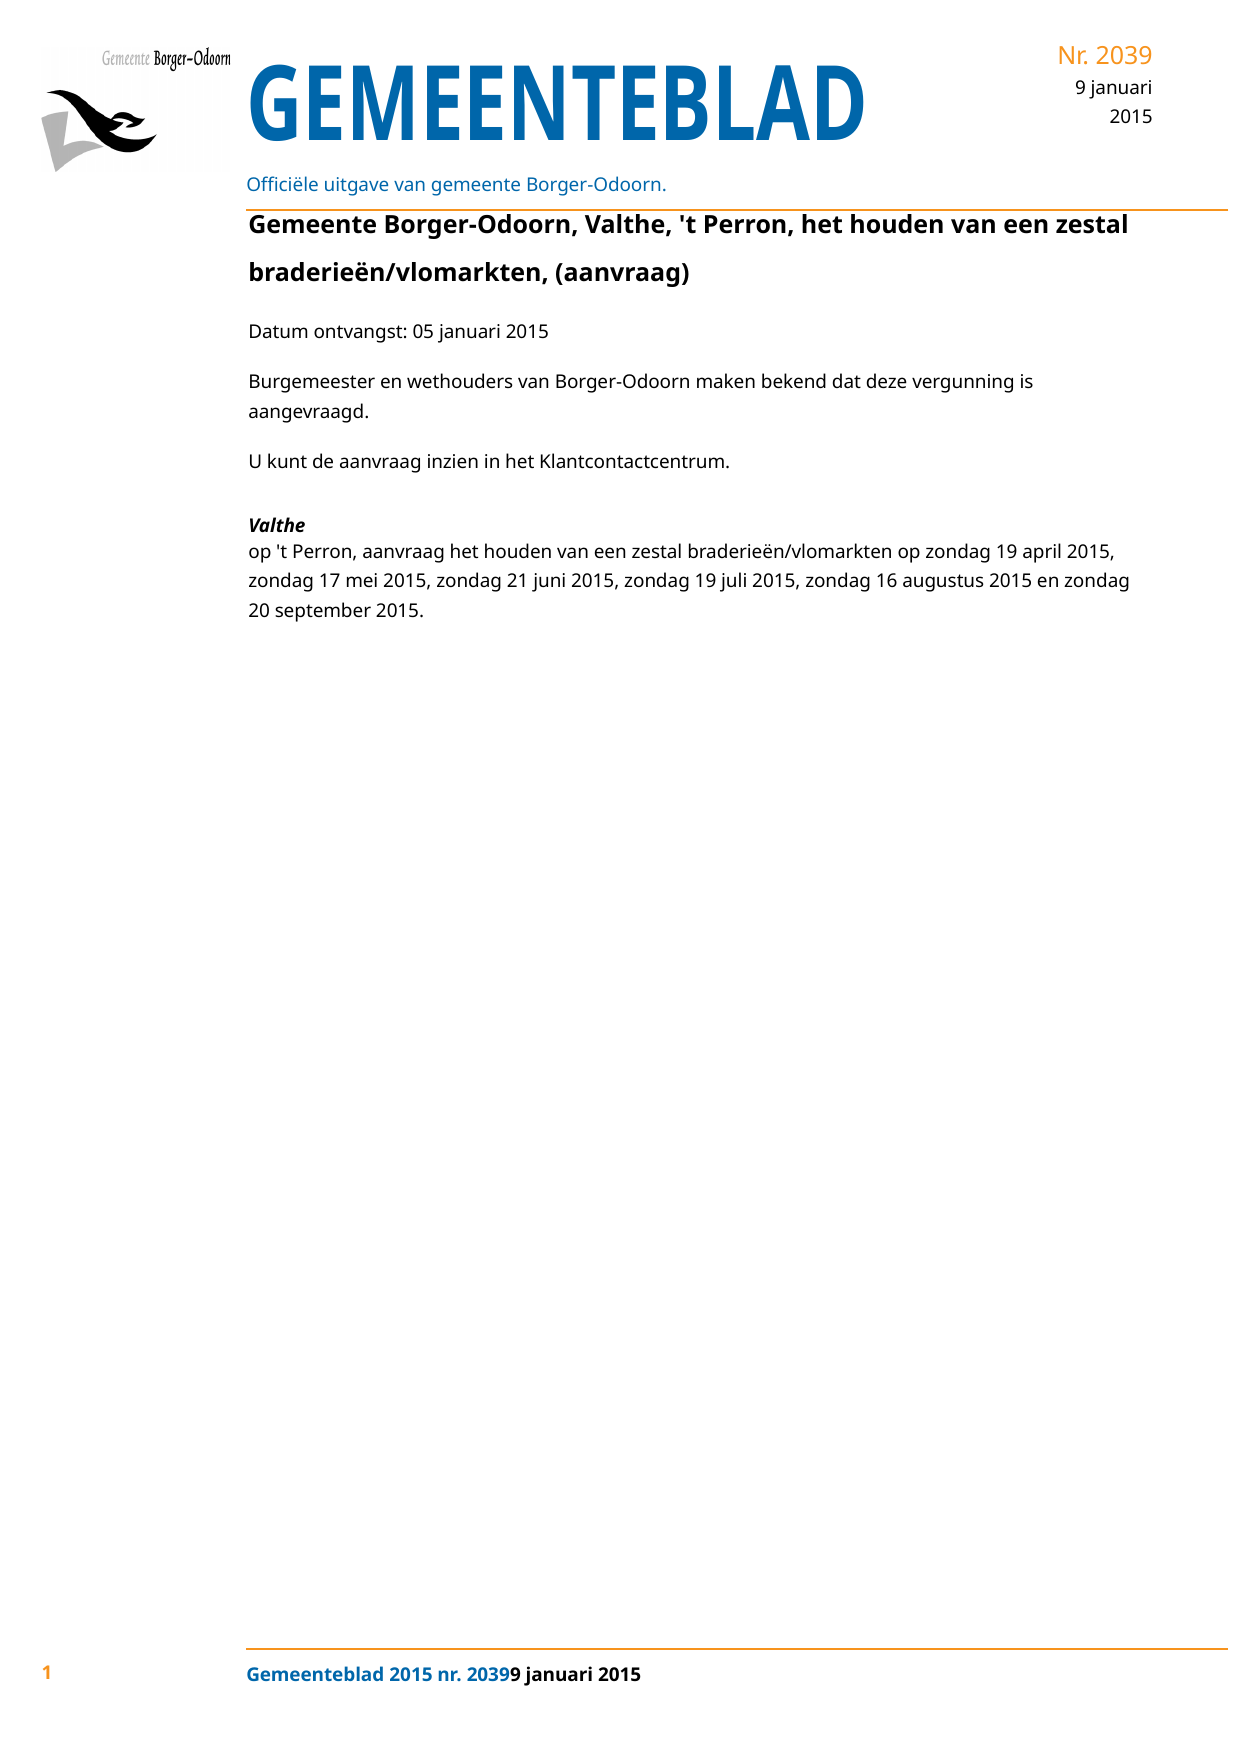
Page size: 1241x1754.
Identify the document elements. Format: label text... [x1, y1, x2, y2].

text Burgemeester en wethouders van Borger-Odoorn maken bekend dat deze vergunning is aangevraagd. [248, 368, 1152, 424]
text U kunt de aanvraag inzien in het Klantcontactcentrum. [248, 448, 1152, 474]
text Datum ontvangst: 05 januari 2015 [248, 318, 1152, 344]
text Gemeente Borger-Odoorn, Valthe, 't Perron, het houden van een zestal braderieën/vlomarkten, (aanvraag) [248, 211, 1152, 288]
text op 't Perron, aanvraag het houden van een zestal braderieën/vlomarkten op zondag 19 april 2015, zondag 17 mei 2015, zondag 21 juni 2015, zondag 19 juli 2015, zondag 16 augustus 2015 en zondag 20 september 2015. [248, 538, 1152, 623]
picture [41, 47, 231, 172]
text Valthe [248, 512, 1152, 538]
